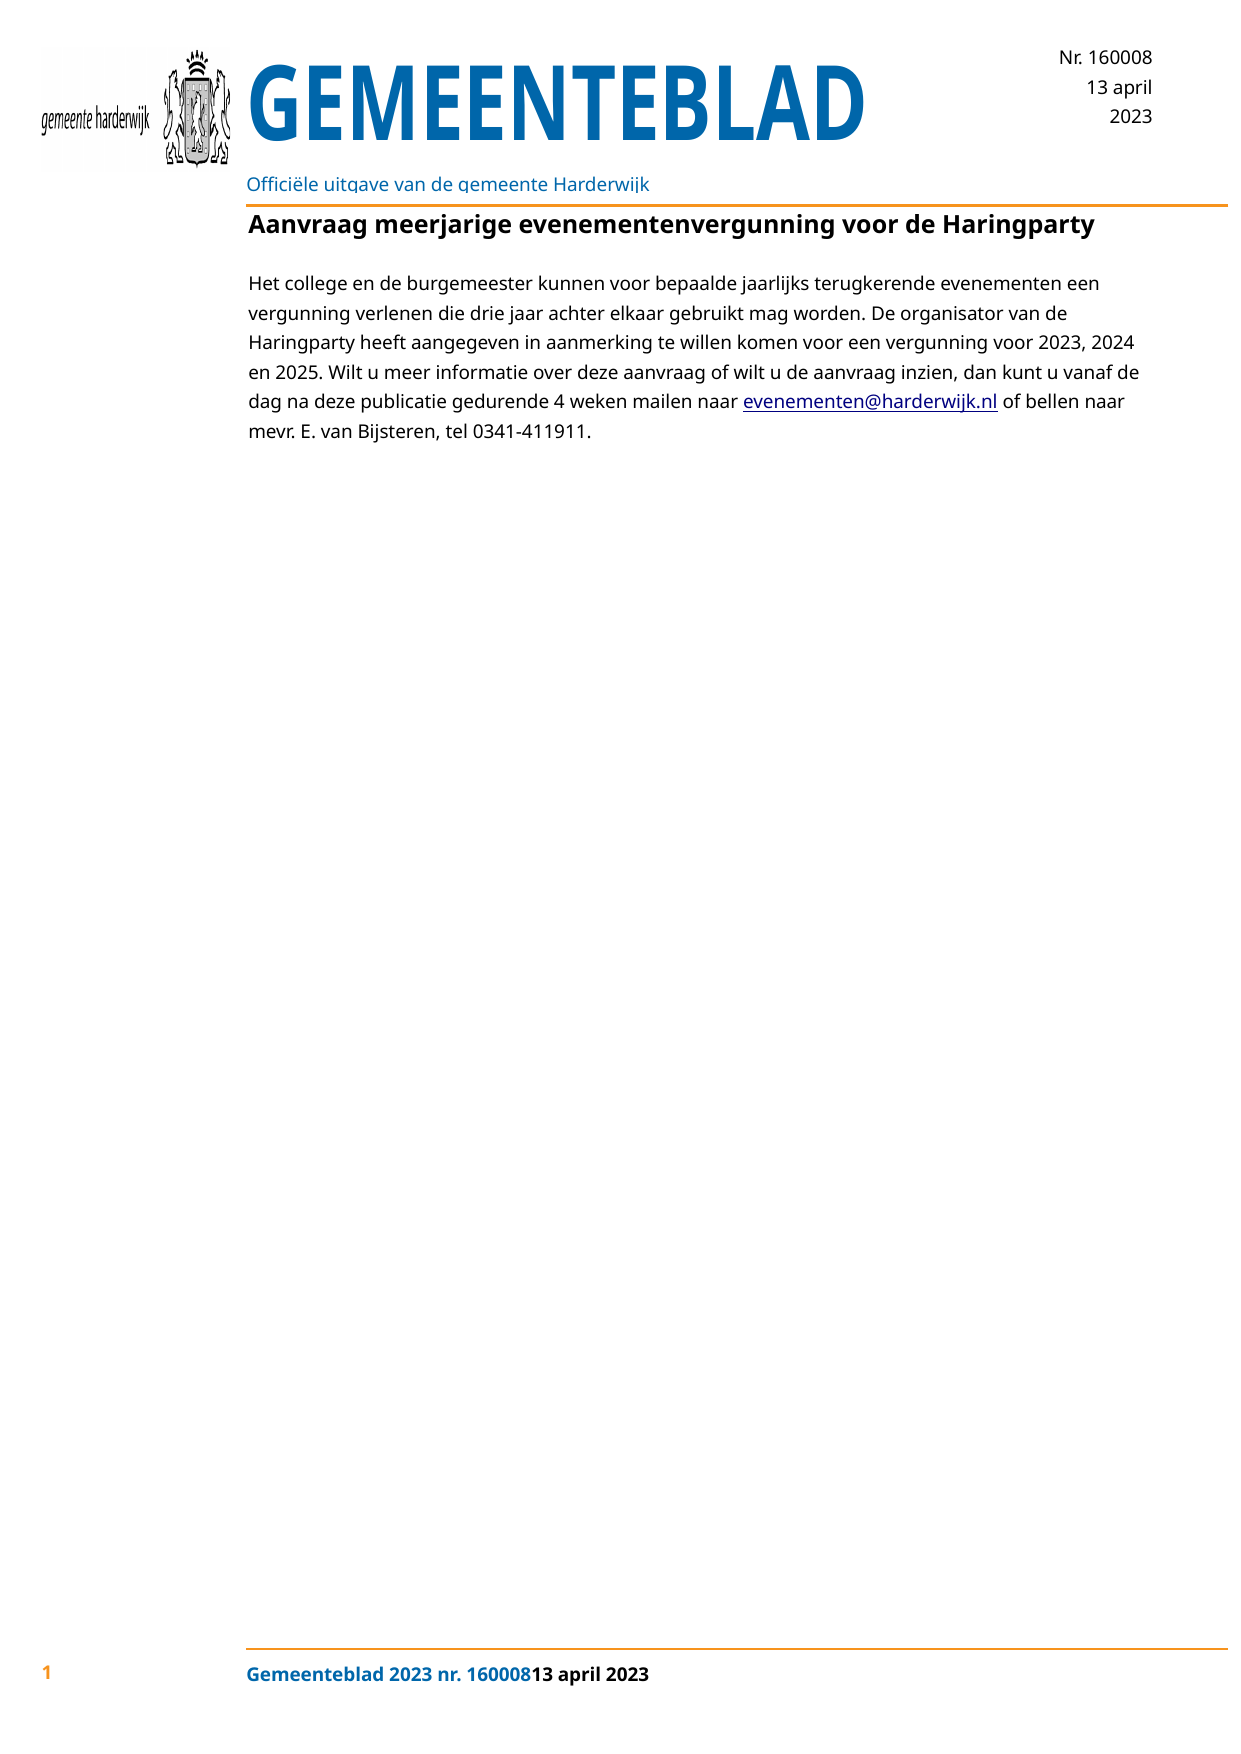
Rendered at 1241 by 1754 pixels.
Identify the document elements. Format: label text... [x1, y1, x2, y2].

text Het college en de burgemeester kunnen voor bepaalde jaarlijks terugkerende evenementen een vergunning verlenen die drie jaar achter elkaar gebruikt mag worden. De organisator van de Haringparty heeft aangegeven in aanmerking te willen komen voor een vergunning voor 2023, 2024 en 2025. Wilt u meer informatie over deze aanvraag of wilt u de aanvraag inzien, dan kunt u vanaf de dag na deze publicatie gedurende 4 weken mailen naar evenementen@harderwijk.nl of bellen naar mevr. E. van Bijsteren, tel 0341-411911. [248, 270, 1152, 444]
picture [41, 47, 231, 172]
text Aanvraag meerjarige evenementenvergunning voor de Haringparty [248, 207, 1152, 241]
